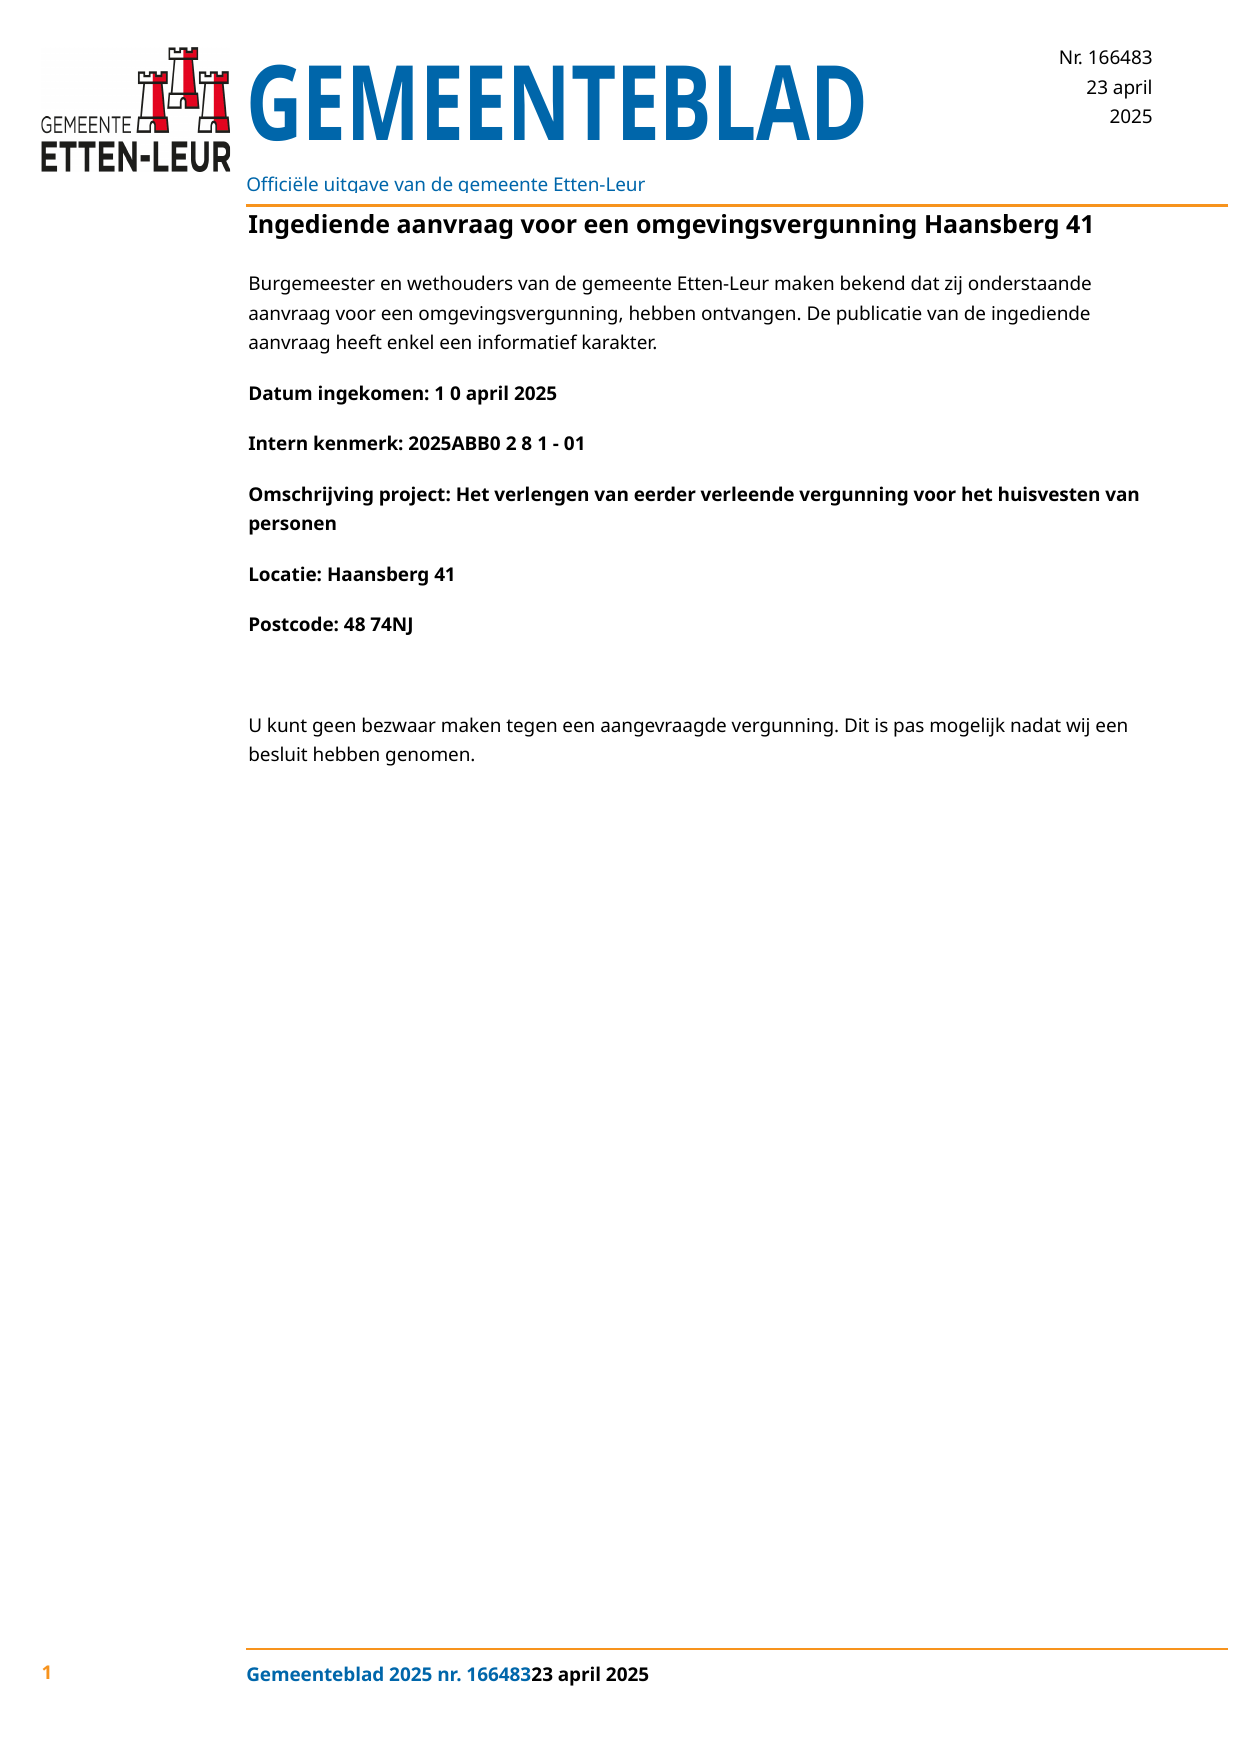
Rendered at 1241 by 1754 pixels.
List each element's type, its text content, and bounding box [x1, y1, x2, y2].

text Intern kenmerk: 2025ABB0 2 8 1 - 01 [248, 430, 1152, 456]
text Locatie: Haansberg 41 [248, 561, 1152, 586]
text Datum ingekomen: 1 0 april 2025 [248, 380, 1152, 406]
text Ingediende aanvraag voor een omgevingsvergunning Haansberg 41 [248, 207, 1152, 241]
text Omschrijving project: Het verlengen van eerder verleende vergunning voor het huisvesten van personen [248, 481, 1152, 536]
text Burgemeester en wethouders van de gemeente Etten-Leur maken bekend dat zij onderstaande aanvraag voor een omgevingsvergunning, hebben ontvangen. De publicatie van de ingediende aanvraag heeft enkel een informatief karakter. [248, 270, 1152, 355]
picture [41, 47, 231, 172]
text U kunt geen bezwaar maken tegen een aangevraagde vergunning. Dit is pas mogelijk nadat wij een besluit hebben genomen. [248, 712, 1152, 767]
text Postcode: 48 74NJ [248, 611, 1152, 637]
